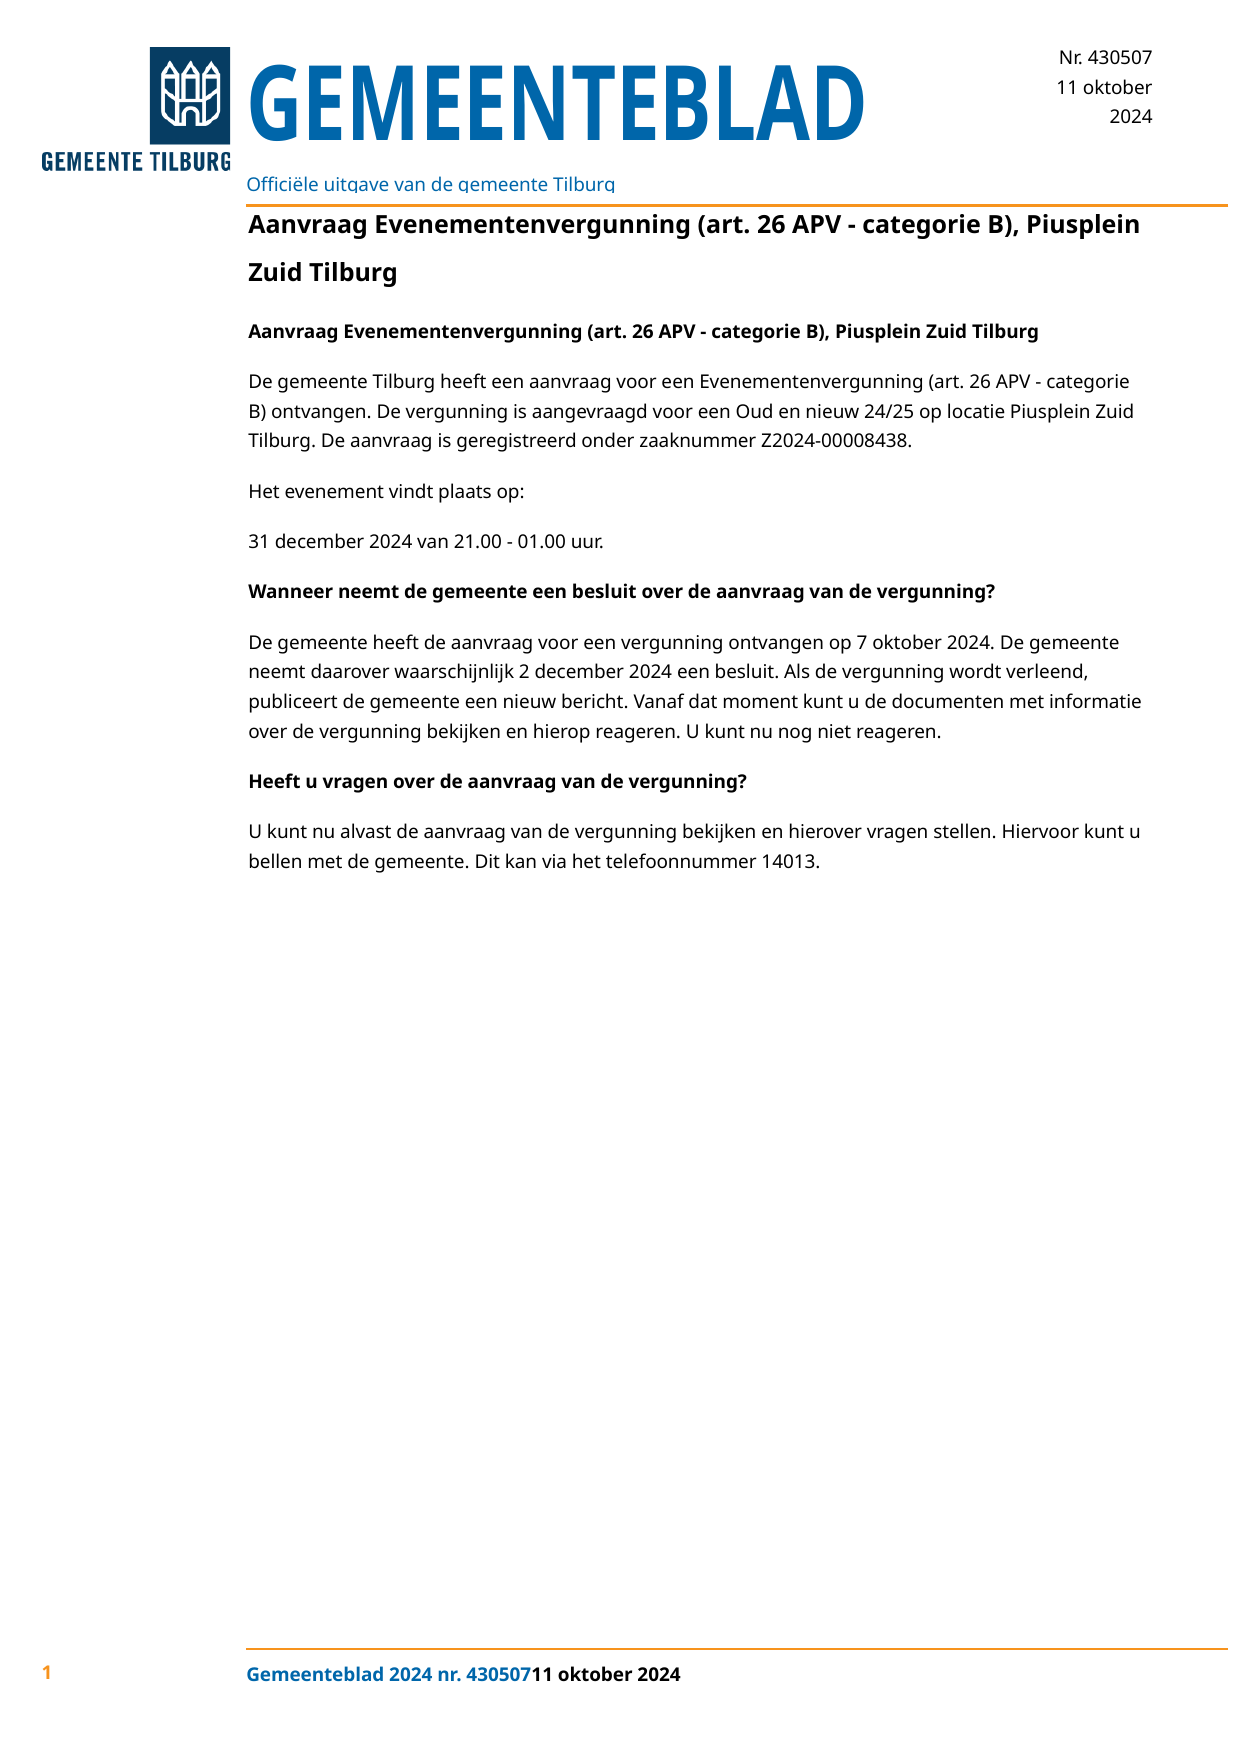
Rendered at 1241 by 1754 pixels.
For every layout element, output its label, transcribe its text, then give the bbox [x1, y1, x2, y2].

text Wanneer neemt de gemeente een besluit over de aanvraag van de vergunning? [248, 579, 1152, 604]
text U kunt nu alvast de aanvraag van de vergunning bekijken en hierover vragen stellen. Hiervoor kunt u bellen met de gemeente. Dit kan via het telefoonnummer 14013. [248, 819, 1152, 874]
text Het evenement vindt plaats op: [248, 478, 1152, 504]
text Aanvraag Evenementenvergunning (art. 26 APV - categorie B), Piusplein Zuid Tilburg [248, 207, 1152, 288]
text Heeft u vragen over de aanvraag van de vergunning? [248, 768, 1152, 794]
text De gemeente Tilburg heeft een aanvraag voor een Evenementenvergunning (art. 26 APV - categorie B) ontvangen. De vergunning is aangevraagd voor een Oud en nieuw 24/25 op locatie Piusplein Zuid Tilburg. De aanvraag is geregistreerd onder zaaknummer Z2024-00008438. [248, 368, 1152, 453]
text De gemeente heeft de aanvraag voor een vergunning ontvangen op 7 oktober 2024. De gemeente neemt daarover waarschijnlijk 2 december 2024 een besluit. Als de vergunning wordt verleend, publiceert de gemeente een nieuw bericht. Vanaf dat moment kunt u de documenten met informatie over de vergunning bekijken en hierop reageren. U kunt nu nog niet reageren. [248, 629, 1152, 744]
text 31 december 2024 van 21.00 - 01.00 uur. [248, 528, 1152, 554]
picture [41, 47, 231, 172]
text Aanvraag Evenementenvergunning (art. 26 APV - categorie B), Piusplein Zuid Tilburg [248, 318, 1152, 344]
